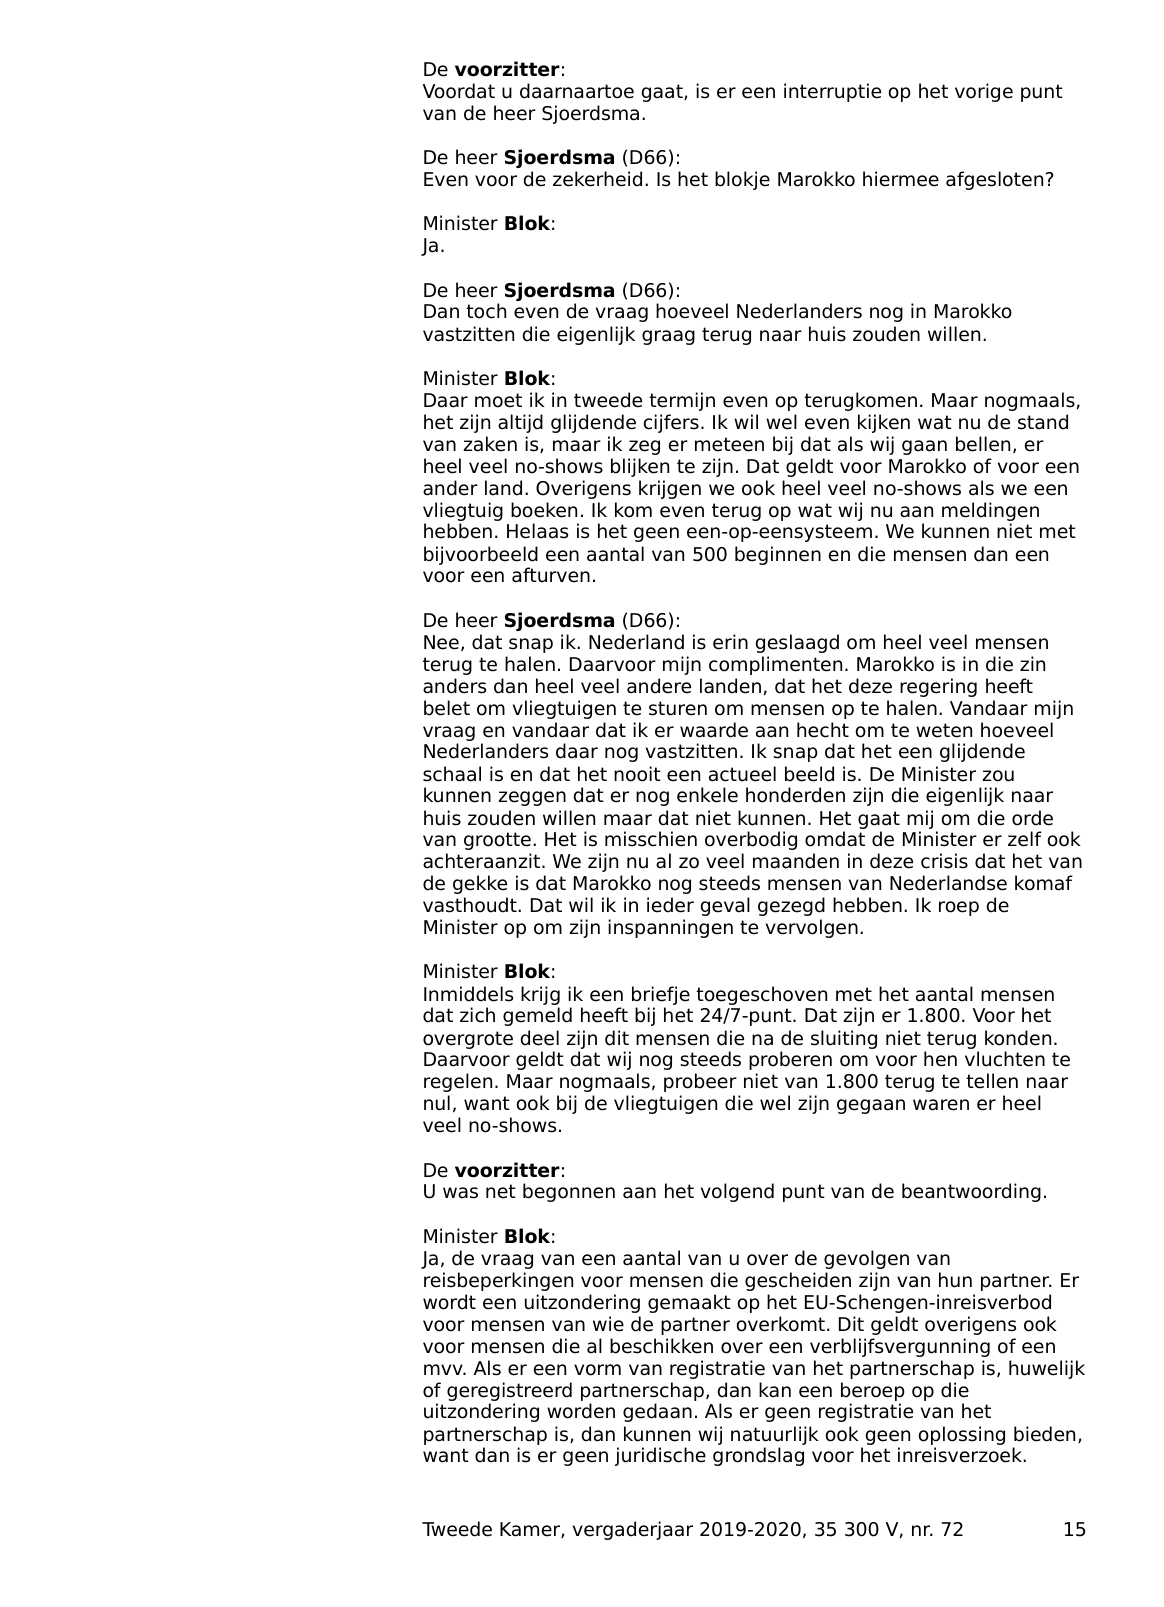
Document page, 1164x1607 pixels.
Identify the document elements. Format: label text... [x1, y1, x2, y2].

text Minister Blok: [422, 368, 1087, 389]
text Minister Blok: [422, 213, 1087, 235]
text De voorzitter: [422, 59, 1087, 81]
text Dan toch even de vraag hoeveel Nederlanders nog in Marokko vastzitten die eigenlijk graag terug naar huis zouden willen. [422, 301, 1087, 345]
text Ja, de vraag van een aantal van u over de gevolgen van reisbeperkingen voor mensen die gescheiden zijn van hun partner. Er wordt een uitzondering gemaakt op het EU-Schengen-inreisverbod voor mensen van wie de partner overkomt. Dit geldt overigens ook voor mensen die al beschikken over een verblijfsvergunning of een mvv. Als er een vorm van registratie van het partnerschap is, huwelijk of geregistreerd partnerschap, dan kan een beroep op die uitzondering worden gedaan. Als er geen registratie van het partnerschap is, dan kunnen wij natuurlijk ook geen oplossing bieden, want dan is er geen juridische grondslag voor het inreisverzoek. [422, 1248, 1087, 1467]
text De voorzitter: [422, 1159, 1087, 1181]
text De heer Sjoerdsma (D66): [422, 279, 1087, 301]
text Daar moet ik in tweede termijn even op terugkomen. Maar nogmaals, het zijn altijd glijdende cijfers. Ik wil wel even kijken wat nu de stand van zaken is, maar ik zeg er meteen bij dat als wij gaan bellen, er heel veel no-shows blijken te zijn. Dat geldt voor Marokko of voor een ander land. Overigens krijgen we ook heel veel no-shows als we een vliegtuig boeken. Ik kom even terug op wat wij nu aan meldingen hebben. Helaas is het geen een-op-eensysteem. We kunnen niet met bijvoorbeeld een aantal van 500 beginnen en die mensen dan een voor een afturven. [422, 389, 1087, 587]
text Nee, dat snap ik. Nederland is erin geslaagd om heel veel mensen terug te halen. Daarvoor mijn complimenten. Marokko is in die zin anders dan heel veel andere landen, dat het deze regering heeft belet om vliegtuigen te sturen om mensen op te halen. Vandaar mijn vraag en vandaar dat ik er waarde aan hecht om te weten hoeveel Nederlanders daar nog vastzitten. Ik snap dat het een glijdende schaal is en dat het nooit een actueel beeld is. De Minister zou kunnen zeggen dat er nog enkele honderden zijn die eigenlijk naar huis zouden willen maar dat niet kunnen. Het gaat mij om die orde van grootte. Het is misschien overbodig omdat de Minister er zelf ook achteraanzit. We zijn nu al zo veel maanden in deze crisis dat het van de gekke is dat Marokko nog steeds mensen van Nederlandse komaf vasthoudt. Dat wil ik in ieder geval gezegd hebben. Ik roep de Minister op om zijn inspanningen te vervolgen. [422, 632, 1087, 939]
text Inmiddels krijg ik een briefje toegeschoven met het aantal mensen dat zich gemeld heeft bij het 24/7-punt. Dat zijn er 1.800. Voor het overgrote deel zijn dit mensen die na de sluiting niet terug konden. Daarvoor geldt dat wij nog steeds proberen om voor hen vluchten te regelen. Maar nogmaals, probeer niet van 1.800 terug te tellen naar nul, want ook bij de vliegtuigen die wel zijn gegaan waren er heel veel no-shows. [422, 983, 1087, 1137]
text De heer Sjoerdsma (D66): [422, 609, 1087, 632]
text Minister Blok: [422, 1226, 1087, 1248]
text U was net begonnen aan het volgend punt van de beantwoording. [422, 1181, 1087, 1203]
text Ja. [422, 235, 1087, 257]
text Voordat u daarnaartoe gaat, is er een interruptie op het vorige punt van de heer Sjoerdsma. [422, 81, 1087, 125]
text Minister Blok: [422, 961, 1087, 983]
text Even voor de zekerheid. Is het blokje Marokko hiermee afgesloten? [422, 169, 1087, 191]
text De heer Sjoerdsma (D66): [422, 147, 1087, 169]
